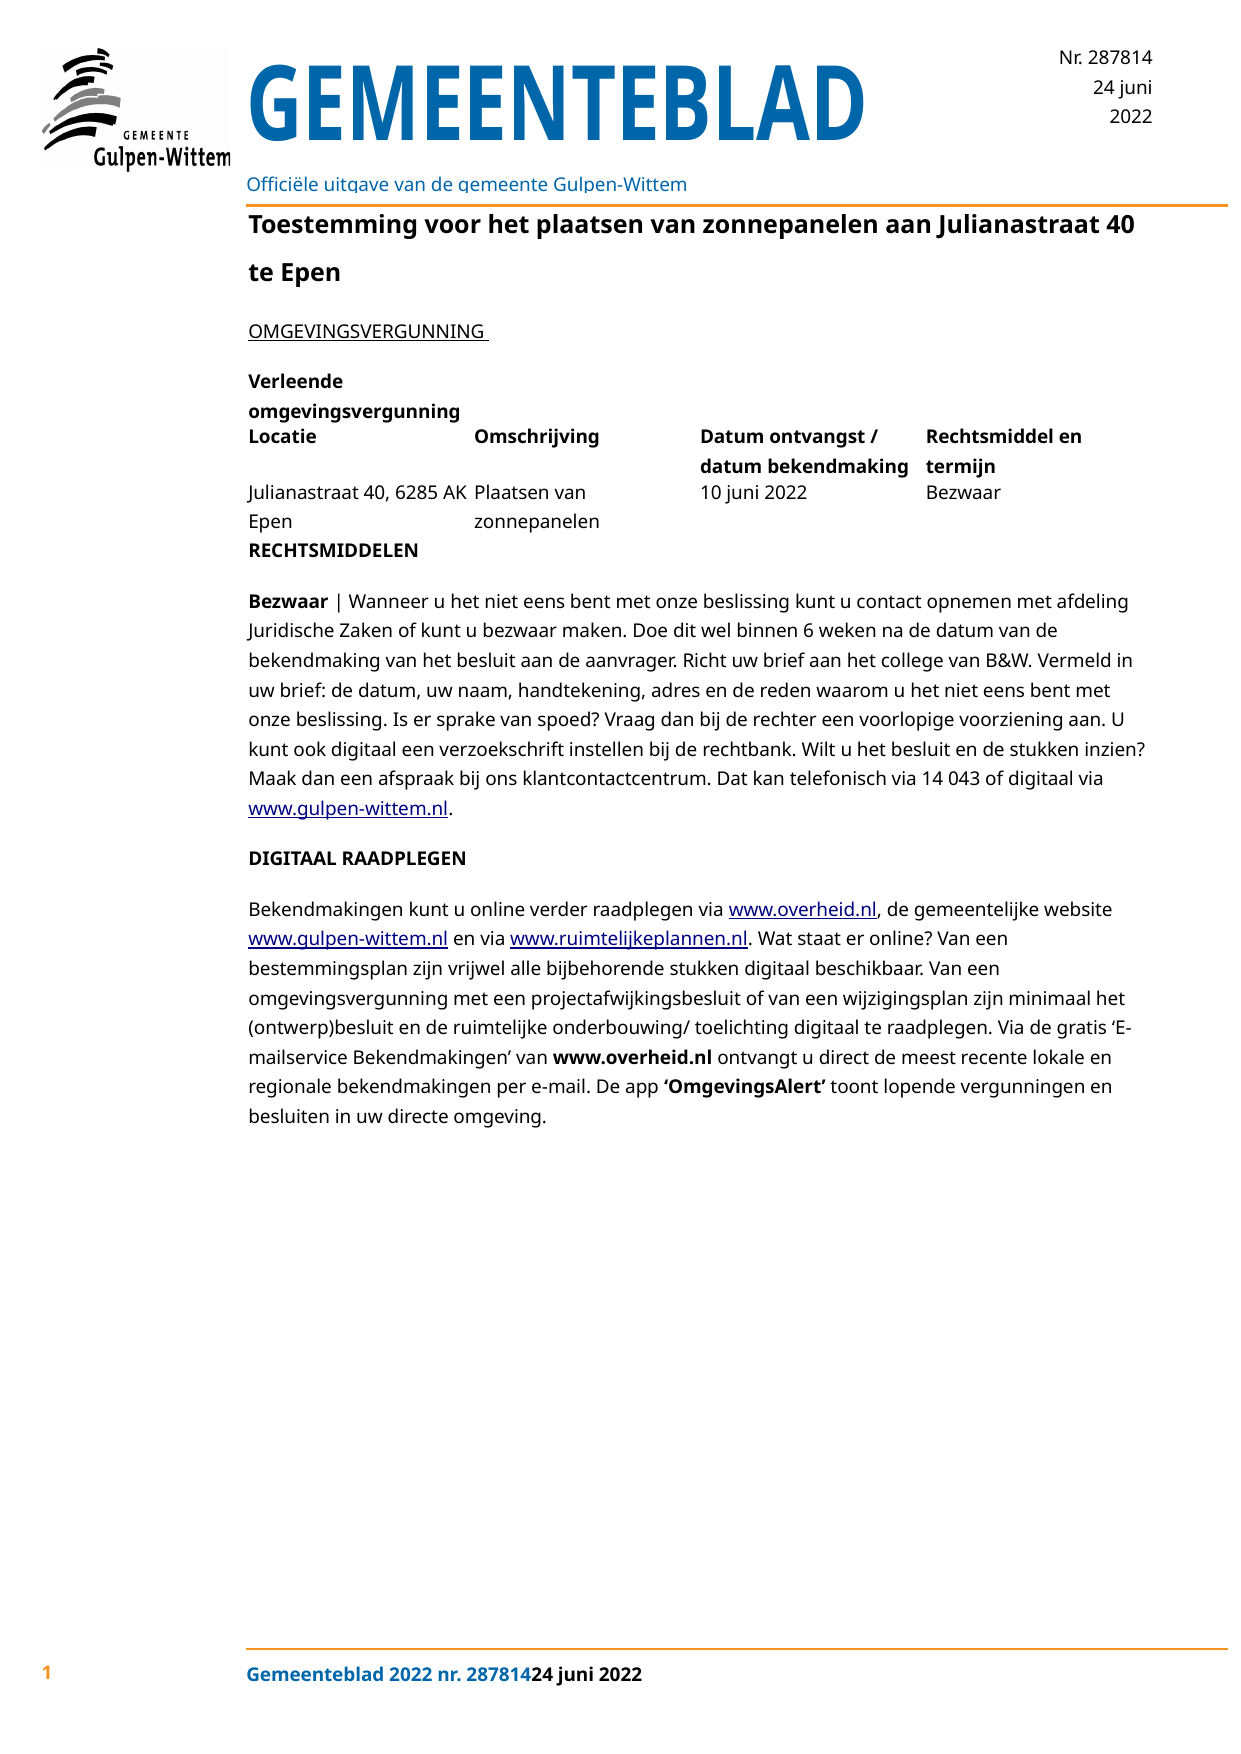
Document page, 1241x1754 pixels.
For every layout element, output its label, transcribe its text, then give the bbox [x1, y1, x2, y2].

text Toestemming voor het plaatsen van zonnepanelen aan Julianastraat 40 te Epen [248, 207, 1152, 288]
text Bezwaar | Wanneer u het niet eens bent met onze beslissing kunt u contact opnemen met afdeling Juridische Zaken of kunt u bezwaar maken. Doe dit wel binnen 6 weken na de datum van de bekendmaking van het besluit aan de aanvrager. Richt uw brief aan het college van B&W. Vermeld in uw brief: de datum, uw naam, handtekening, adres en de reden waarom u het niet eens bent met onze beslissing. Is er sprake van spoed? Vraag dan bij de rechter een voorlopige voorziening aan. U kunt ook digitaal een verzoekschrift instellen bij de rechtbank. Wilt u het besluit en de stukken inzien? Maak dan een afspraak bij ons klantcontactcentrum. Dat kan telefonisch via 14 043 of digitaal via www.gulpen-wittem.nl. [248, 588, 1152, 821]
table_cell Datum ontvangst / datum bekendmaking [700, 424, 926, 479]
table_cell Omschrijving [474, 424, 700, 479]
text RECHTSMIDDELEN [248, 538, 1152, 563]
table_cell Julianastraat 40, 6285 AK Epen [248, 479, 474, 534]
picture [41, 47, 231, 172]
table_header [474, 369, 700, 424]
table_header [926, 369, 1152, 424]
table_header [700, 369, 926, 424]
text DIGITAAL RAADPLEGEN [248, 846, 1152, 871]
table_cell 10 juni 2022 [700, 479, 926, 534]
text OMGEVINGSVERGUNNING [248, 318, 1152, 344]
table_cell Plaatsen van zonnepanelen [474, 479, 700, 534]
table_cell Locatie [248, 424, 474, 479]
table_header Verleende omgevingsvergunning [248, 369, 474, 424]
text Bekendmakingen kunt u online verder raadplegen via www.overheid.nl, de gemeentelijke website www.gulpen-wittem.nl en via www.ruimtelijkeplannen.nl. Wat staat er online? Van een bestemmingsplan zijn vrijwel alle bijbehorende stukken digitaal beschikbaar. Van een omgevingsvergunning met een projectafwijkingsbesluit of van een wijzigingsplan zijn minimaal het (ontwerp)besluit en de ruimtelijke onderbouwing/ toelichting digitaal te raadplegen. Via de gratis ‘E-mailservice Bekendmakingen’ van www.overheid.nl ontvangt u direct de meest recente lokale en regionale bekendmakingen per e-mail. De app ‘OmgevingsAlert’ toont lopende vergunningen en besluiten in uw directe omgeving. [248, 896, 1152, 1129]
table_cell Rechtsmiddel en termijn [926, 424, 1152, 479]
table_cell Bezwaar [926, 479, 1152, 534]
